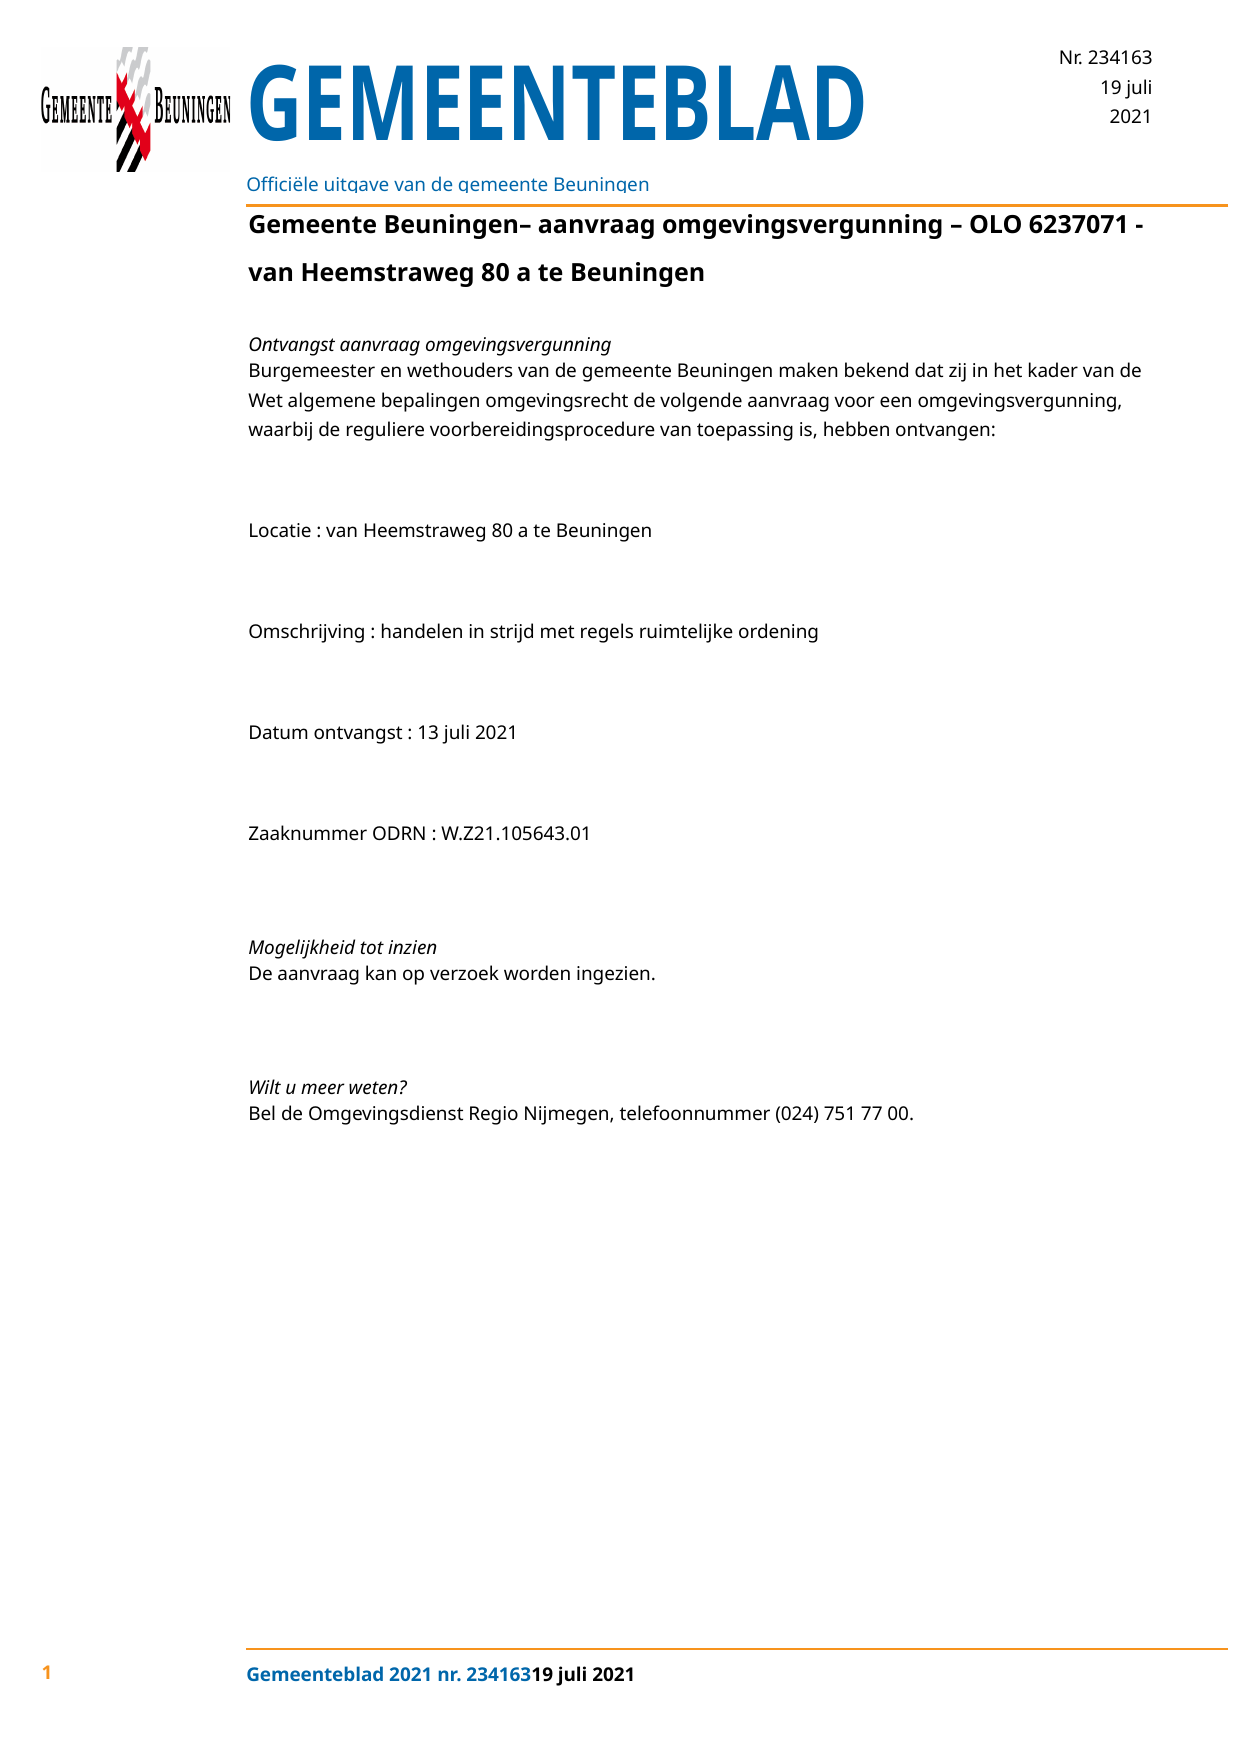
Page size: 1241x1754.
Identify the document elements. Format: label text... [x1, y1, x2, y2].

text Locatie : van Heemstraweg 80 a te Beuningen [248, 517, 1152, 543]
picture [41, 47, 231, 172]
text Datum ontvangst : 13 juli 2021 [248, 719, 1152, 744]
text Bel de Omgevingsdienst Regio Nijmegen, telefoonnummer (024) 751 77 00. [248, 1100, 1152, 1126]
text Burgemeester en wethouders van de gemeente Beuningen maken bekend dat zij in het kader van de Wet algemene bepalingen omgevingsrecht de volgende aanvraag voor een omgevingsvergunning, waarbij de reguliere voorbereidingsprocedure van toepassing is, hebben ontvangen: [248, 357, 1152, 442]
text Gemeente Beuningen– aanvraag omgevingsvergunning – OLO 6237071 - van Heemstraweg 80 a te Beuningen [248, 207, 1152, 288]
text Omschrijving : handelen in strijd met regels ruimtelijke ordening [248, 618, 1152, 644]
text De aanvraag kan op verzoek worden ingezien. [248, 960, 1152, 986]
text Zaaknummer ODRN : W.Z21.105643.01 [248, 820, 1152, 845]
text Mogelijkheid tot inzien [248, 934, 1152, 960]
text Ontvangst aanvraag omgevingsvergunning [248, 331, 1152, 357]
text Wilt u meer weten? [248, 1074, 1152, 1100]
